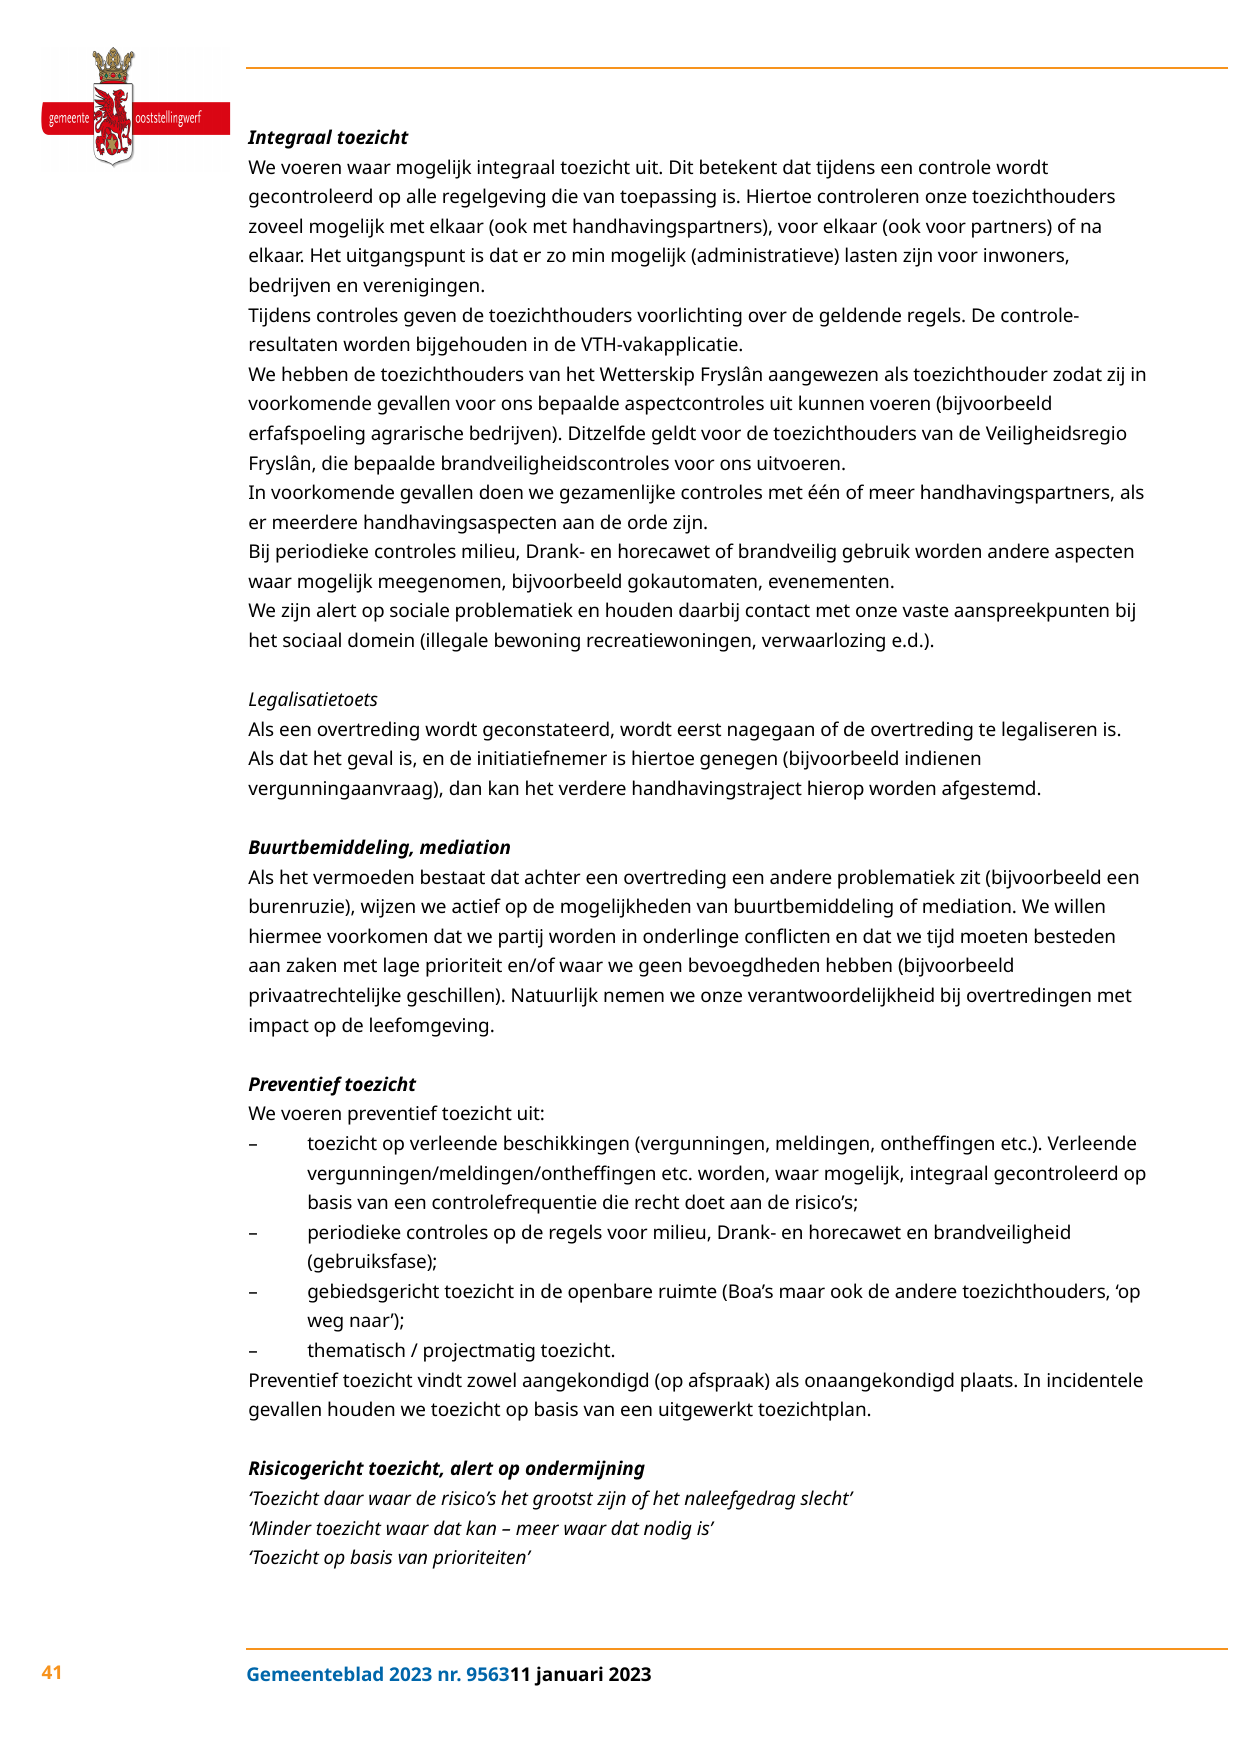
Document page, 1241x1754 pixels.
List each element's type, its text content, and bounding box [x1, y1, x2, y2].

list toezicht op verleende beschikkingen (vergunningen, meldingen, ontheffingen etc.). Verleende vergunningen/meldingen/ontheffingen etc. worden, waar mogelijk, integraal gecontroleerd op basis van een controlefrequentie die recht doet aan de risico’s; [248, 1130, 1152, 1215]
text ‘Minder toezicht waar dat kan – meer waar dat nodig is’ [248, 1515, 1152, 1541]
text In voorkomende gevallen doen we gezamenlijke controles met één of meer handhavingspartners, als er meerdere handhavingsaspecten aan de orde zijn. [248, 479, 1152, 535]
text ‘Toezicht op basis van prioriteiten’ [248, 1544, 1152, 1570]
text Buurtbemiddeling, mediation [248, 834, 1152, 860]
text Risicogericht toezicht, alert op ondermijning [248, 1456, 1152, 1481]
list thematisch / projectmatig toezicht. [248, 1337, 1152, 1363]
text Als het vermoeden bestaat dat achter een overtreding een andere problematiek zit (bijvoorbeeld een burenruzie), wijzen we actief op de mogelijkheden van buurtbemiddeling of mediation. We willen hiermee voorkomen dat we partij worden in onderlinge conflicten en dat we tijd moeten besteden aan zaken met lage prioriteit en/of waar we geen bevoegdheden hebben (bijvoorbeeld privaatrechtelijke geschillen). Natuurlijk nemen we onze verantwoordelijkheid bij overtredingen met impact op de leefomgeving. [248, 864, 1152, 1038]
text We zijn alert op sociale problematiek en houden daarbij contact met onze vaste aanspreekpunten bij het sociaal domein (illegale bewoning recreatiewoningen, verwaarlozing e.d.). [248, 598, 1152, 653]
text Preventief toezicht vindt zowel aangekondigd (op afspraak) als onaangekondigd plaats. In incidentele gevallen houden we toezicht op basis van een uitgewerkt toezichtplan. [248, 1367, 1152, 1422]
text Integraal toezicht [248, 124, 1152, 150]
text Als een overtreding wordt geconstateerd, wordt eerst nagegaan of de overtreding te legaliseren is. Als dat het geval is, en de initiatiefnemer is hiertoe genegen (bijvoorbeeld indienen vergunningaanvraag), dan kan het verdere handhavingstraject hierop worden afgestemd. [248, 716, 1152, 801]
text We voeren waar mogelijk integraal toezicht uit. Dit betekent dat tijdens een controle wordt gecontroleerd op alle regelgeving die van toepassing is. Hiertoe controleren onze toezichthouders zoveel mogelijk met elkaar (ook met handhavingspartners), voor elkaar (ook voor partners) of na elkaar. Het uitgangspunt is dat er zo min mogelijk (administratieve) lasten zijn voor inwoners, bedrijven en verenigingen. [248, 154, 1152, 298]
text ‘Toezicht daar waar de risico’s het grootst zijn of het naleefgedrag slecht’ [248, 1485, 1152, 1511]
text Legalisatietoets [248, 686, 1152, 712]
picture [41, 47, 231, 172]
text Preventief toezicht [248, 1071, 1152, 1097]
text We hebben de toezichthouders van het Wetterskip Fryslân aangewezen als toezichthouder zodat zij in voorkomende gevallen voor ons bepaalde aspectcontroles uit kunnen voeren (bijvoorbeeld erfafspoeling agrarische bedrijven). Ditzelfde geldt voor de toezichthouders van de Veiligheidsregio Fryslân, die bepaalde brandveiligheidscontroles voor ons uitvoeren. [248, 361, 1152, 476]
text Tijdens controles geven de toezichthouders voorlichting over de geldende regels. De controle-resultaten worden bijgehouden in de VTH-vakapplicatie. [248, 302, 1152, 357]
list gebiedsgericht toezicht in de openbare ruimte (Boa’s maar ook de andere toezichthouders, ‘op weg naar’); [248, 1278, 1152, 1333]
list periodieke controles op de regels voor milieu, Drank- en horecawet en brandveiligheid (gebruiksfase); [248, 1219, 1152, 1274]
text Bij periodieke controles milieu, Drank- en horecawet of brandveilig gebruik worden andere aspecten waar mogelijk meegenomen, bijvoorbeeld gokautomaten, evenementen. [248, 538, 1152, 594]
text We voeren preventief toezicht uit: [248, 1101, 1152, 1126]
